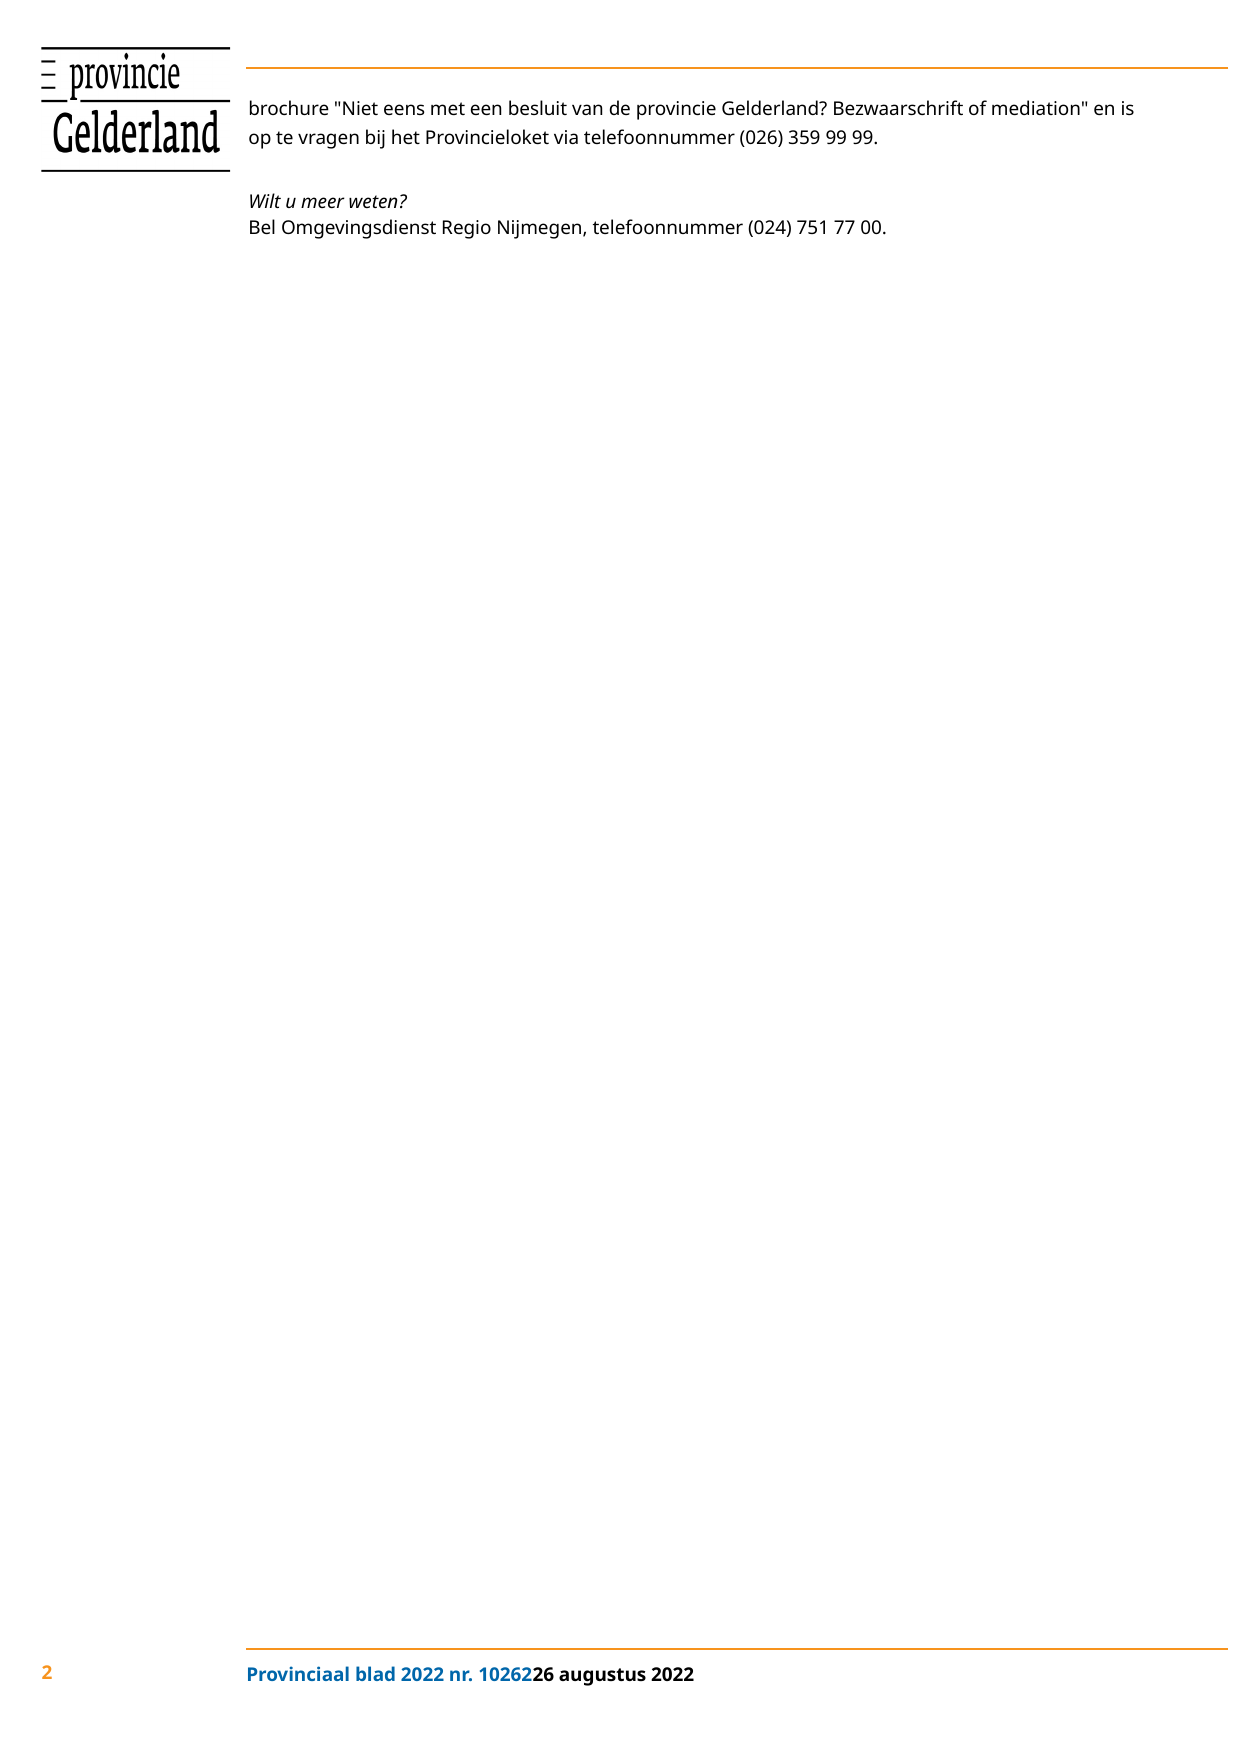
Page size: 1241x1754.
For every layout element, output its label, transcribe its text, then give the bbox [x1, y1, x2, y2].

picture [41, 47, 231, 172]
text brochure "Niet eens met een besluit van de provincie Gelderland? Bezwaarschrift of mediation" en is op te vragen bij het Provincieloket via telefoonnummer (026) 359 99 99. [248, 95, 1152, 150]
text Bel Omgevingsdienst Regio Nijmegen, telefoonnummer (024) 751 77 00. [248, 214, 1152, 240]
text Wilt u meer weten? [248, 188, 1152, 214]
